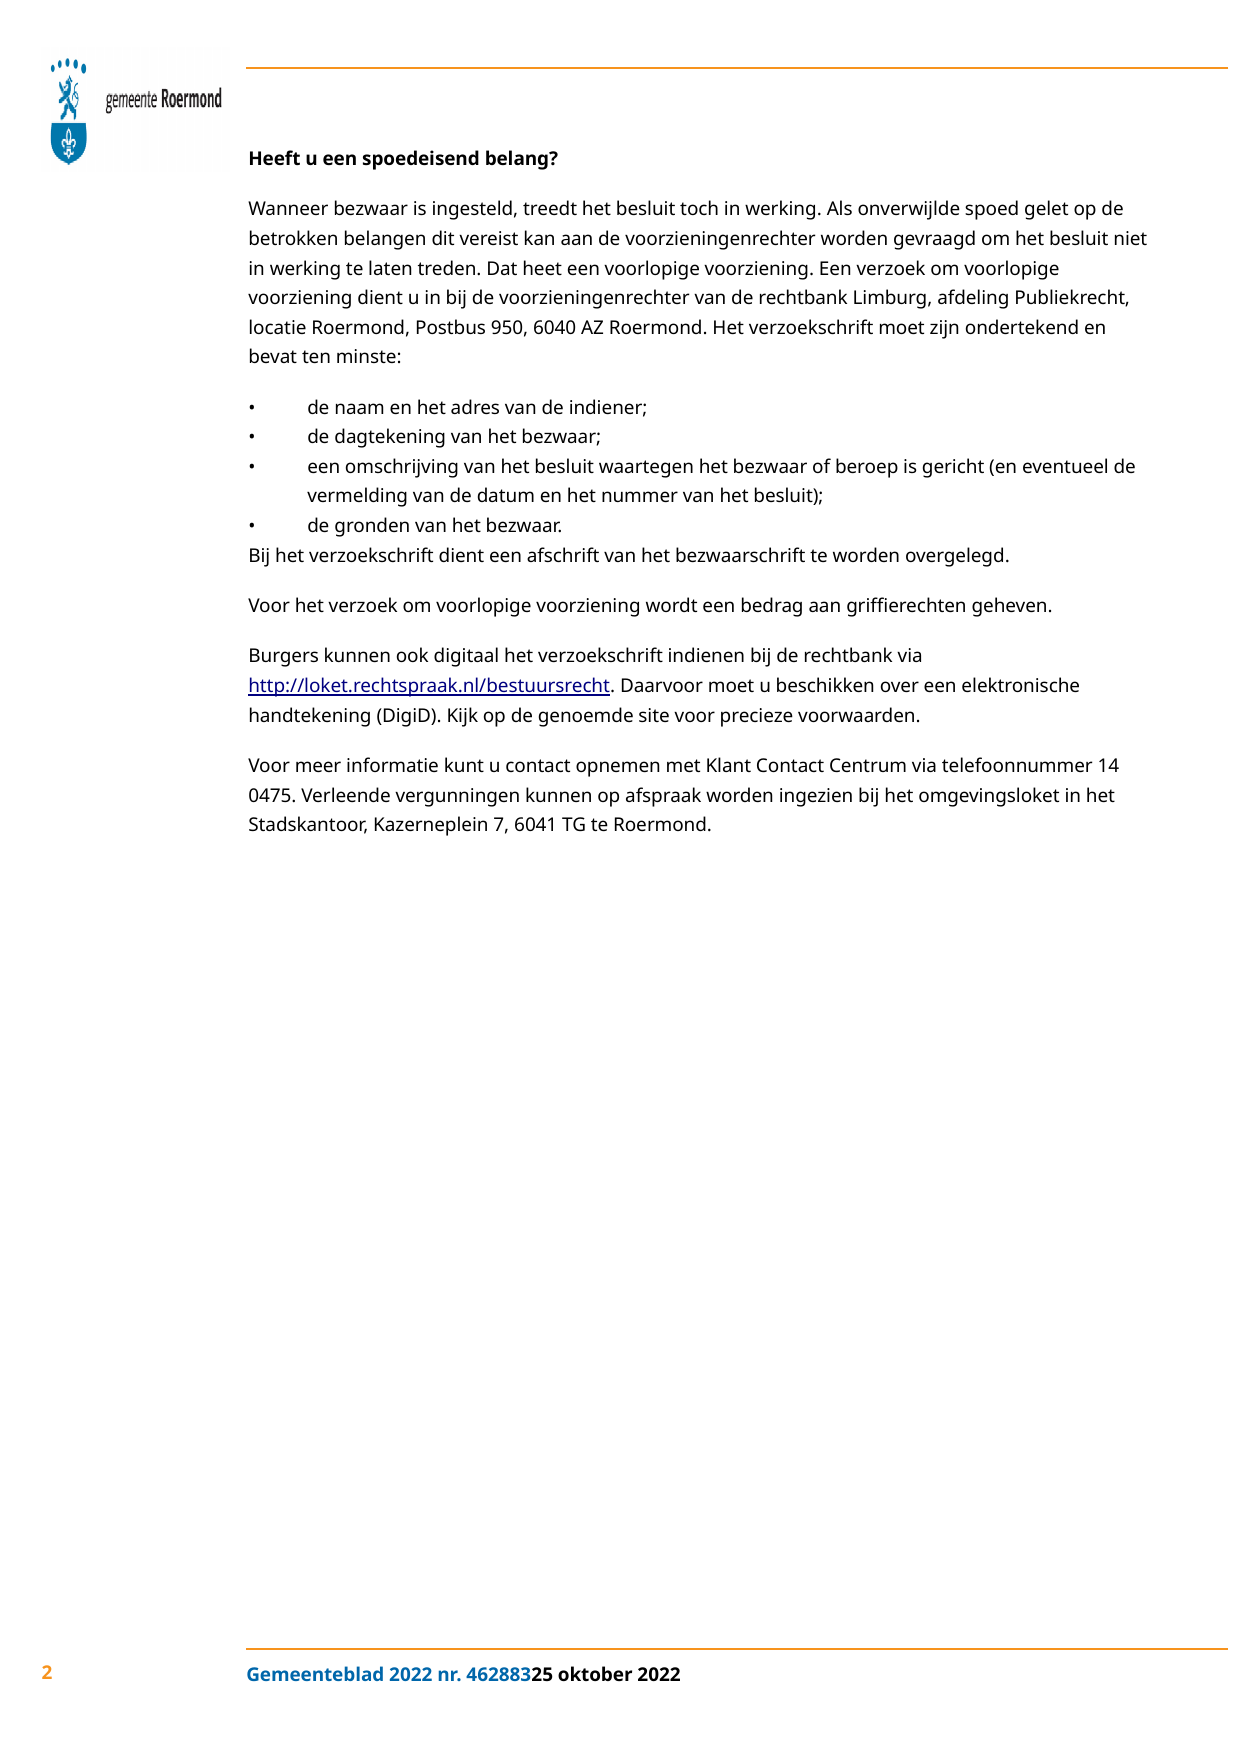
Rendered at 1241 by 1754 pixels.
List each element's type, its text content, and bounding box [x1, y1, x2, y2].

text Bij het verzoekschrift dient een afschrift van het bezwaarschrift te worden overgelegd. [248, 542, 1152, 568]
text Heeft u een spoedeisend belang? [248, 145, 1152, 171]
text Burgers kunnen ook digitaal het verzoekschrift indienen bij de rechtbank via http://loket.rechtspraak.nl/bestuursrecht. Daarvoor moet u beschikken over een elektronische handtekening (DigiD). Kijk op de genoemde site voor precieze voorwaarden. [248, 643, 1152, 728]
picture [41, 47, 231, 172]
text Voor het verzoek om voorlopige voorziening wordt een bedrag aan griffierechten geheven. [248, 592, 1152, 618]
list een omschrijving van het besluit waartegen het bezwaar of beroep is gericht (en eventueel de vermelding van de datum en het nummer van het besluit); [248, 453, 1152, 508]
list de naam en het adres van de indiener; [248, 394, 1152, 420]
text Voor meer informatie kunt u contact opnemen met Klant Contact Centrum via telefoonnummer 14 0475. Verleende vergunningen kunnen op afspraak worden ingezien bij het omgevingsloket in het Stadskantoor, Kazerneplein 7, 6041 TG te Roermond. [248, 752, 1152, 837]
text Wanneer bezwaar is ingesteld, treedt het besluit toch in werking. Als onverwijlde spoed gelet op de betrokken belangen dit vereist kan aan de voorzieningenrechter worden gevraagd om het besluit niet in werking te laten treden. Dat heet een voorlopige voorziening. Een verzoek om voorlopige voorziening dient u in bij de voorzieningenrechter van de rechtbank Limburg, afdeling Publiekrecht, locatie Roermond, Postbus 950, 6040 AZ Roermond. Het verzoekschrift moet zijn ondertekend en bevat ten minste: [248, 196, 1152, 369]
list de gronden van het bezwaar. [248, 512, 1152, 538]
list de dagtekening van het bezwaar; [248, 423, 1152, 449]
